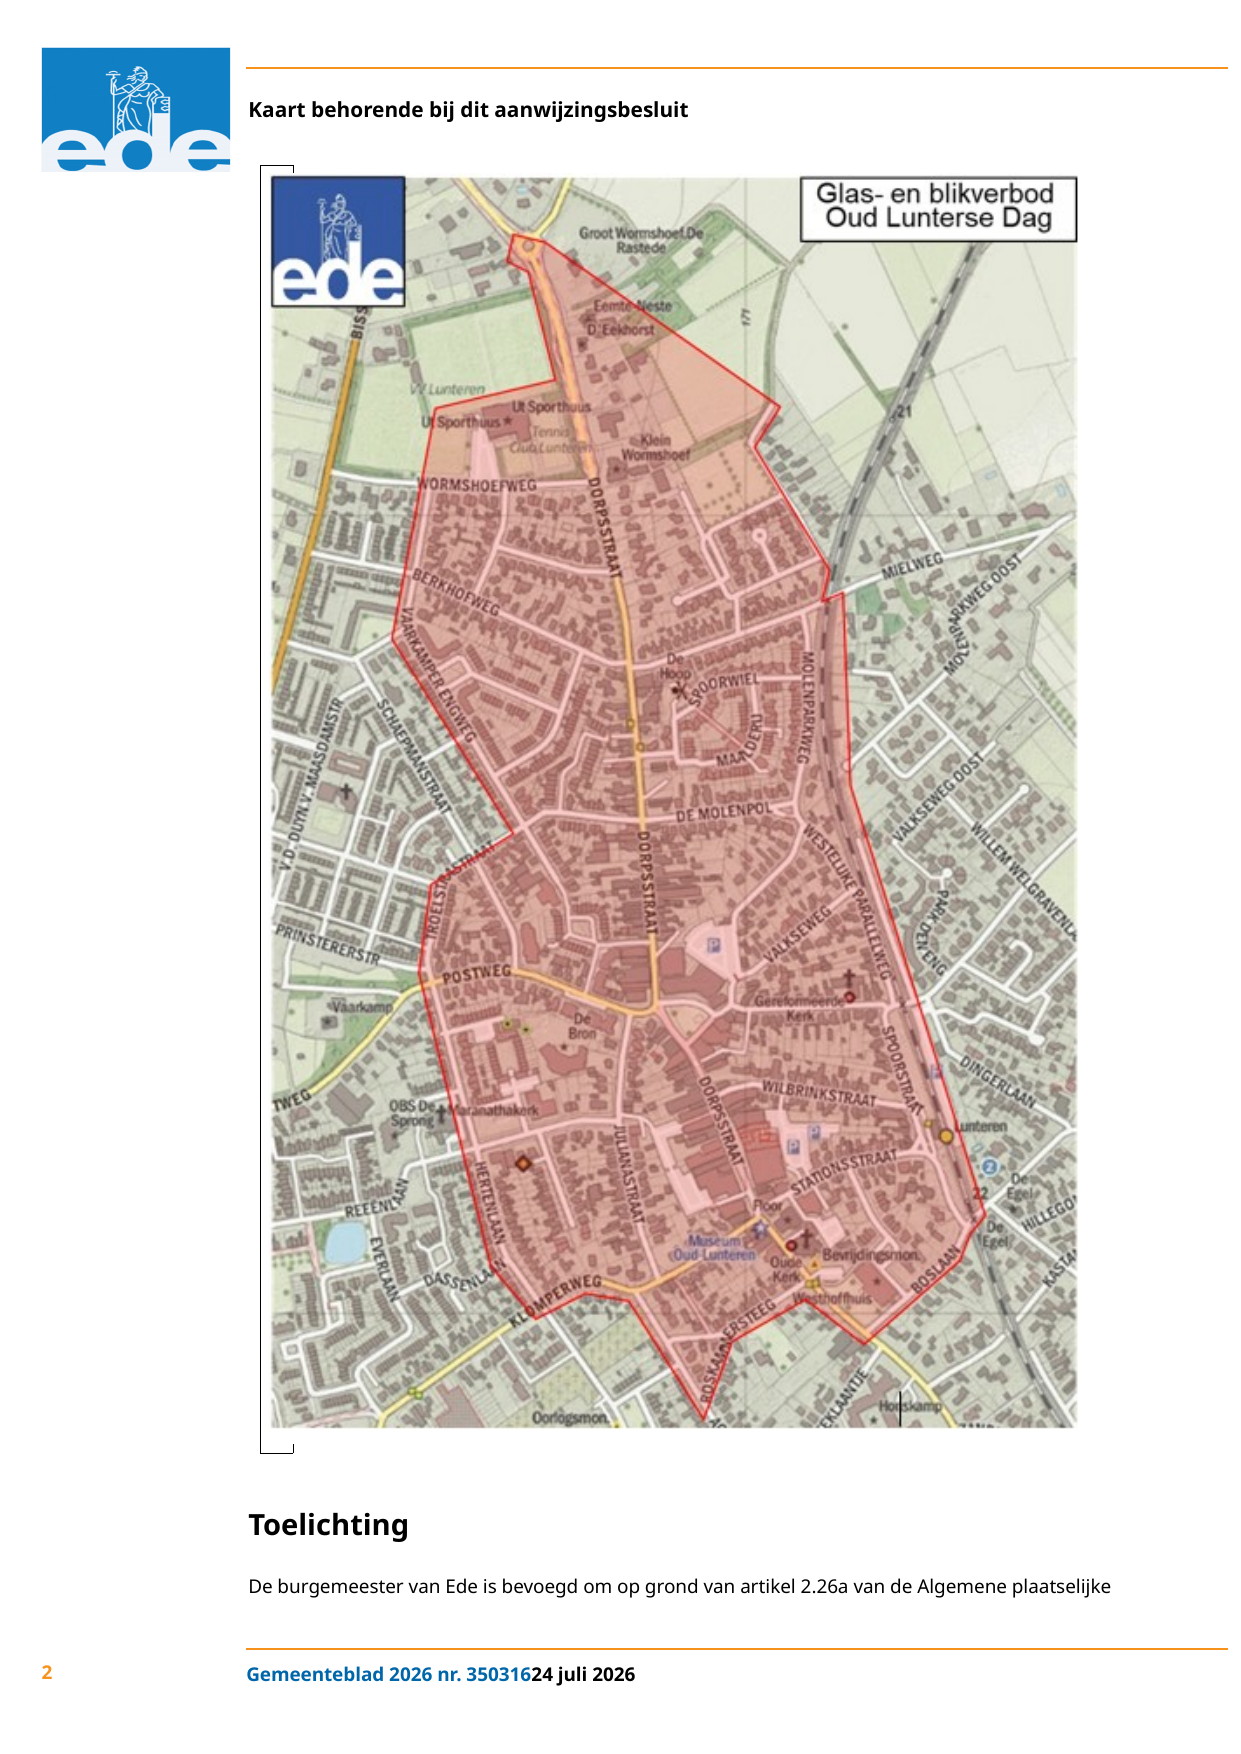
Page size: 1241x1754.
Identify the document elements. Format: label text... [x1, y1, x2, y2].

picture [268, 173, 1090, 1444]
text Toelichting [248, 1504, 1152, 1544]
picture [41, 47, 231, 172]
text Kaart behorende bij dit aanwijzingsbesluit [248, 95, 1152, 123]
text De burgemeester van Ede is bevoegd om op grond van artikel 2.26a van de Algemene plaatselijke [248, 1573, 1152, 1598]
